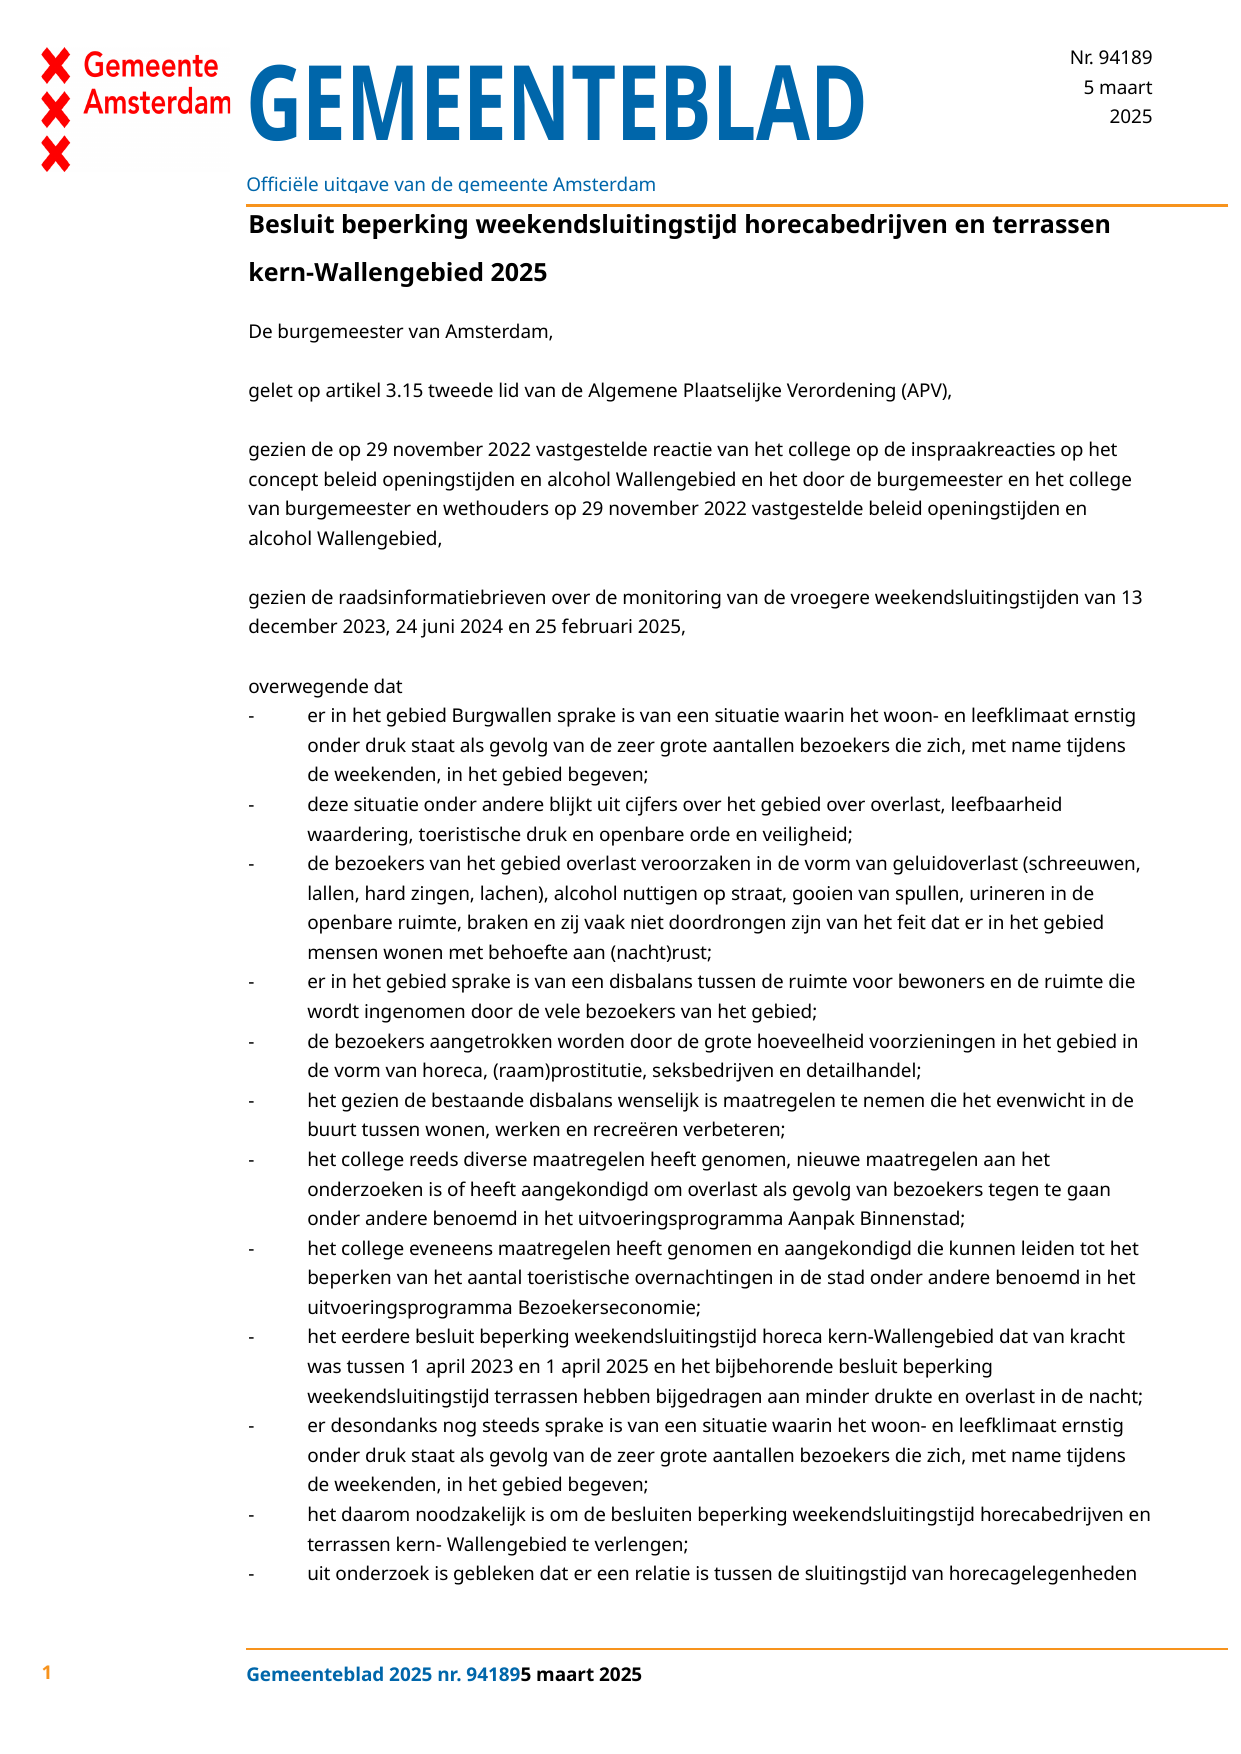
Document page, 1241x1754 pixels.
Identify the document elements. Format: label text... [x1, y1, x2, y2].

text gezien de raadsinformatiebrieven over de monitoring van de vroegere weekendsluitingstijden van 13 december 2023, 24 juni 2024 en 25 februari 2025, [248, 584, 1152, 639]
list de bezoekers van het gebied overlast veroorzaken in de vorm van geluidoverlast (schreeuwen, lallen, hard zingen, lachen), alcohol nuttigen op straat, gooien van spullen, urineren in de openbare ruimte, braken en zij vaak niet doordrongen zijn van het feit dat er in het gebied mensen wonen met behoefte aan (nacht)rust; [248, 850, 1152, 965]
list het eerdere besluit beperking weekendsluitingstijd horeca kern-Wallengebied dat van kracht was tussen 1 april 2023 en 1 april 2025 en het bijbehorende besluit beperking weekendsluitingstijd terrassen hebben bijgedragen aan minder drukte en overlast in de nacht; [248, 1324, 1152, 1409]
list het college eveneens maatregelen heeft genomen en aangekondigd die kunnen leiden tot het beperken van het aantal toeristische overnachtingen in de stad onder andere benoemd in het uitvoeringsprogramma Bezoekerseconomie; [248, 1235, 1152, 1320]
list deze situatie onder andere blijkt uit cijfers over het gebied over overlast, leefbaarheid waardering, toeristische druk en openbare orde en veiligheid; [248, 791, 1152, 847]
list er in het gebied sprake is van een disbalans tussen de ruimte voor bewoners en de ruimte die wordt ingenomen door de vele bezoekers van het gebied; [248, 969, 1152, 1024]
text gezien de op 29 november 2022 vastgestelde reactie van het college op de inspraakreacties op het concept beleid openingstijden en alcohol Wallengebied en het door de burgemeester en het college van burgemeester en wethouders op 29 november 2022 vastgestelde beleid openingstijden en alcohol Wallengebied, [248, 436, 1152, 551]
list er in het gebied Burgwallen sprake is van een situatie waarin het woon- en leefklimaat ernstig onder druk staat als gevolg van de zeer grote aantallen bezoekers die zich, met name tijdens de weekenden, in het gebied begeven; [248, 702, 1152, 787]
picture [41, 47, 231, 172]
list het daarom noodzakelijk is om de besluiten beperking weekendsluitingstijd horecabedrijven en terrassen kern- Wallengebied te verlengen; [248, 1501, 1152, 1557]
text De burgemeester van Amsterdam, [248, 318, 1152, 344]
list er desondanks nog steeds sprake is van een situatie waarin het woon- en leefklimaat ernstig onder druk staat als gevolg van de zeer grote aantallen bezoekers die zich, met name tijdens de weekenden, in het gebied begeven; [248, 1412, 1152, 1497]
text gelet op artikel 3.15 tweede lid van de Algemene Plaatselijke Verordening (APV), [248, 377, 1152, 403]
text overwegende dat [248, 673, 1152, 699]
text Besluit beperking weekendsluitingstijd horecabedrijven en terrassen kern-Wallengebied 2025 [248, 207, 1152, 288]
list de bezoekers aangetrokken worden door de grote hoeveelheid voorzieningen in het gebied in de vorm van horeca, (raam)prostitutie, seksbedrijven en detailhandel; [248, 1028, 1152, 1083]
list uit onderzoek is gebleken dat er een relatie is tussen de sluitingstijd van horecagelegenheden [248, 1560, 1152, 1586]
list het gezien de bestaande disbalans wenselijk is maatregelen te nemen die het evenwicht in de buurt tussen wonen, werken en recreëren verbeteren; [248, 1087, 1152, 1142]
list het college reeds diverse maatregelen heeft genomen, nieuwe maatregelen aan het onderzoeken is of heeft aangekondigd om overlast als gevolg van bezoekers tegen te gaan onder andere benoemd in het uitvoeringsprogramma Aanpak Binnenstad; [248, 1146, 1152, 1231]
